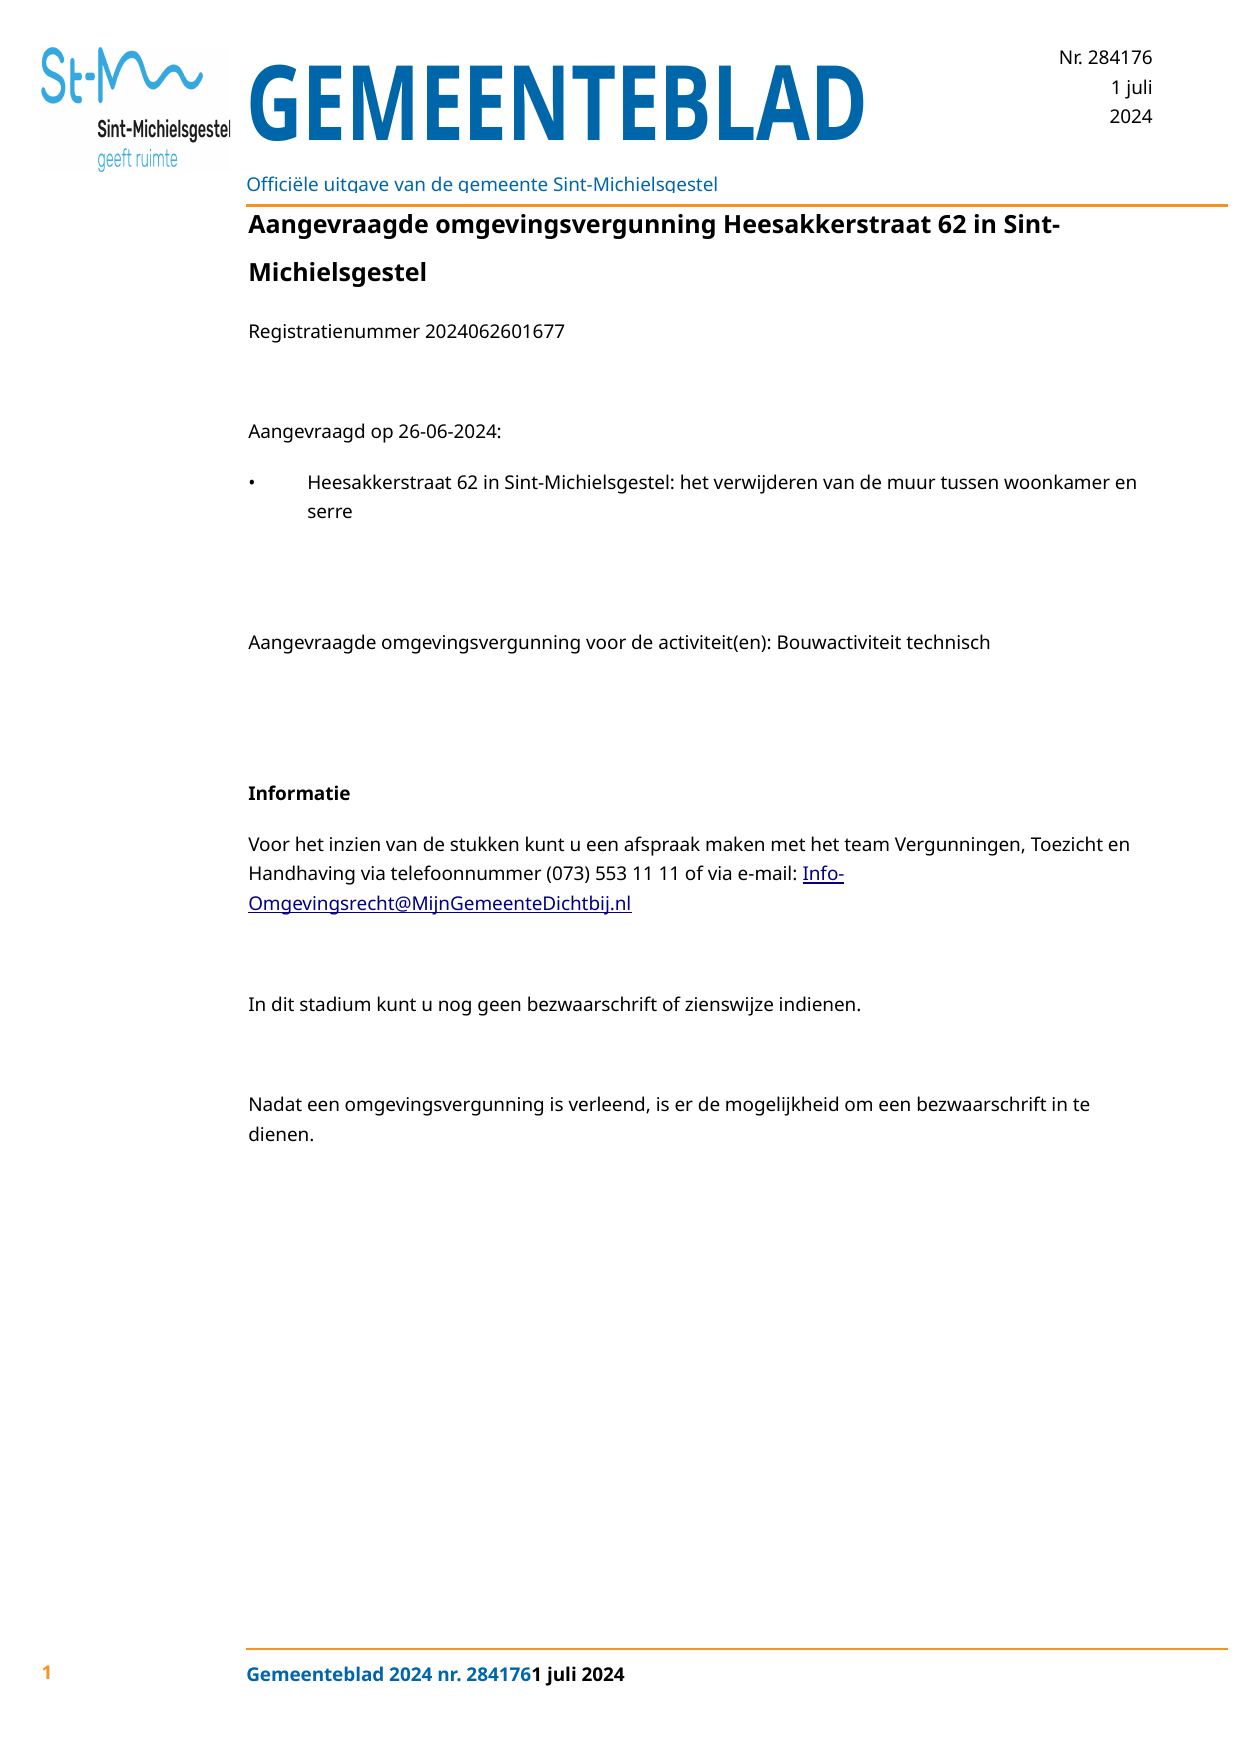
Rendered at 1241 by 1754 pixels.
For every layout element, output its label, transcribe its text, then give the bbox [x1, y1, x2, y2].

picture [41, 47, 231, 172]
text Nadat een omgevingsvergunning is verleend, is er de mogelijkheid om een bezwaarschrift in te dienen. [248, 1092, 1152, 1147]
text Informatie [248, 780, 1152, 806]
text Aangevraagde omgevingsvergunning voor de activiteit(en): Bouwactiviteit technisch [248, 629, 1152, 655]
text Registratienummer 2024062601677 [248, 318, 1152, 344]
text Voor het inzien van de stukken kunt u een afspraak maken met het team Vergunningen, Toezicht en Handhaving via telefoonnummer (073) 553 11 11 of via e-mail: Info-Omgevingsrecht@MijnGemeenteDichtbij.nl [248, 831, 1152, 916]
text Aangevraagde omgevingsvergunning Heesakkerstraat 62 in Sint-Michielsgestel [248, 207, 1152, 288]
text In dit stadium kunt u nog geen bezwaarschrift of zienswijze indienen. [248, 991, 1152, 1017]
text Aangevraagd op 26-06-2024: [248, 419, 1152, 444]
list Heesakkerstraat 62 in Sint-Michielsgestel: het verwijderen van de muur tussen woonkamer en serre [248, 469, 1152, 524]
